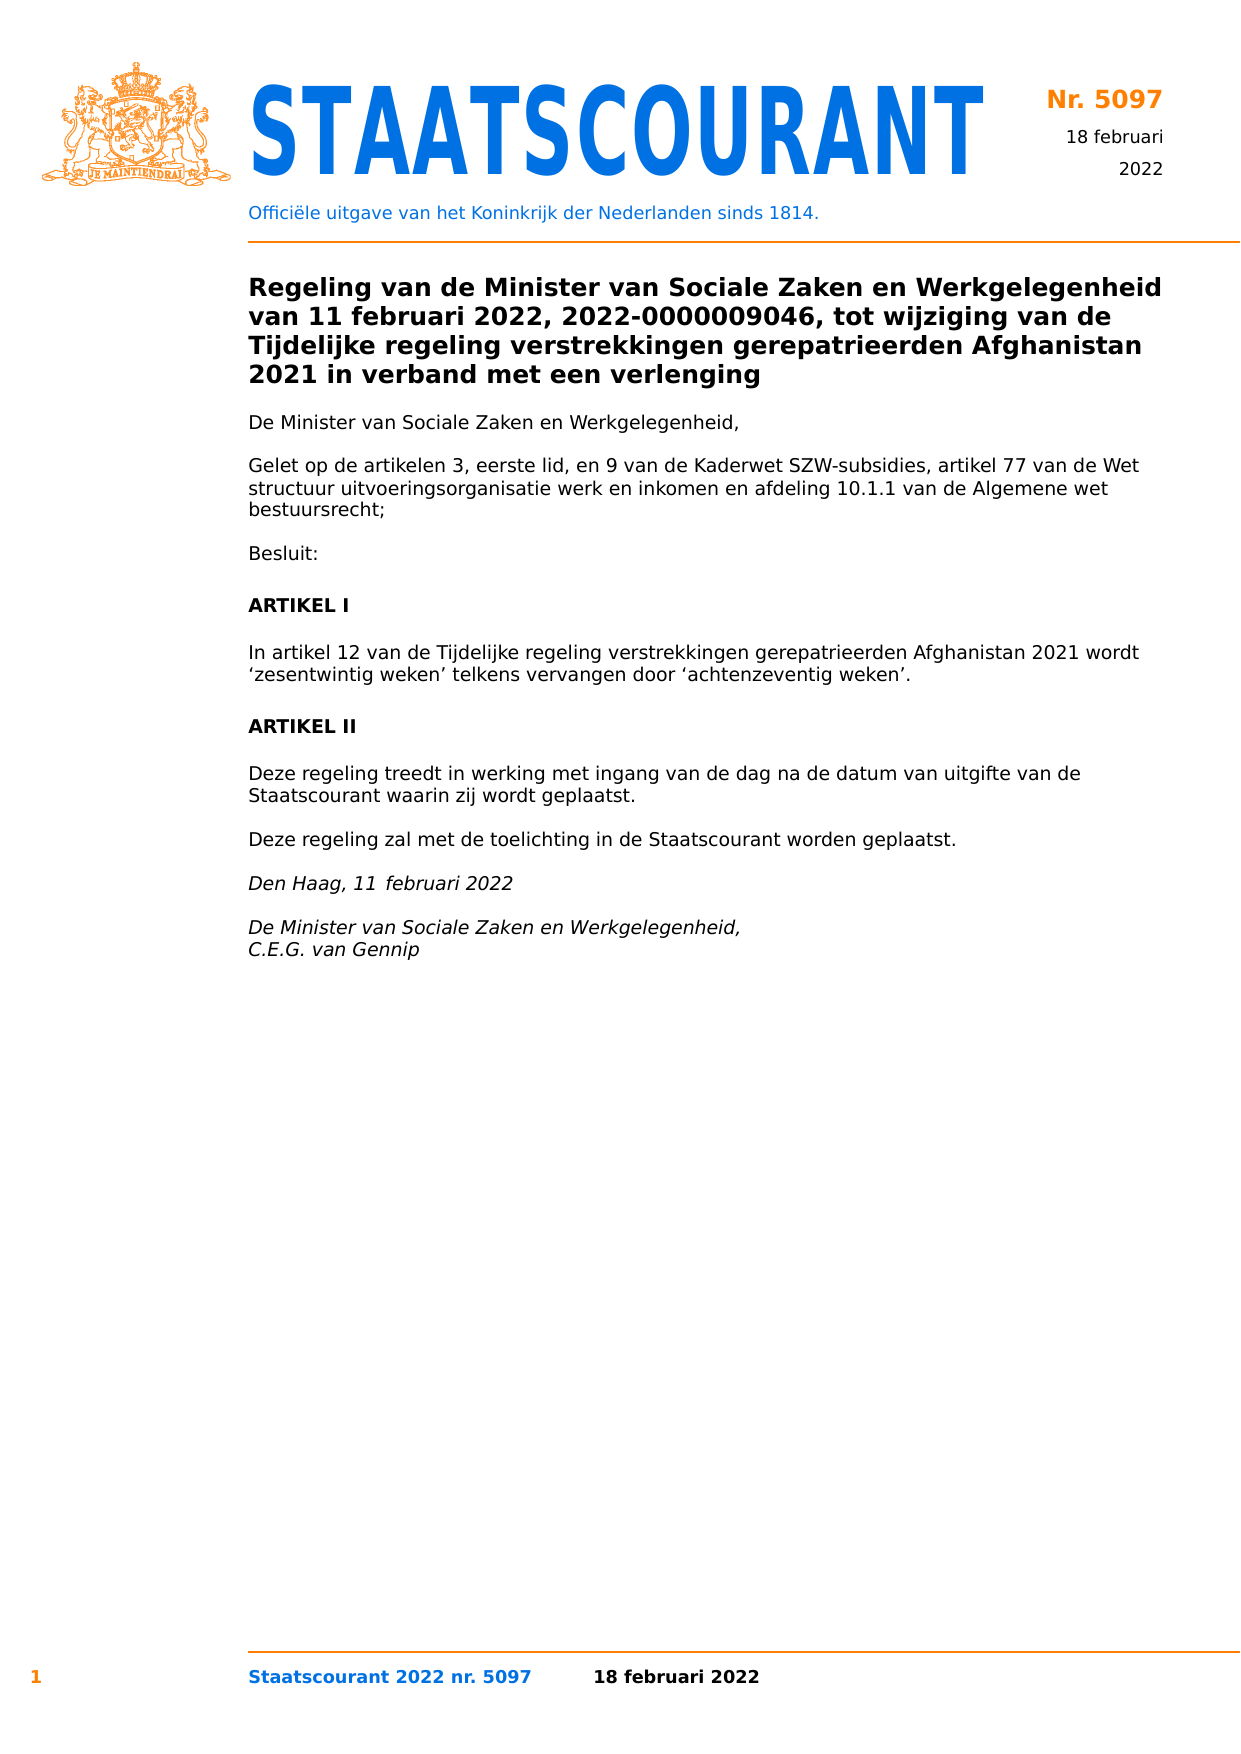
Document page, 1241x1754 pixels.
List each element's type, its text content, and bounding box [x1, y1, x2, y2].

table_cell Officiële uitgave van het Koninkrijk der Nederlanden sinds 1814. [248, 203, 1240, 241]
text De Minister van Sociale Zaken en Werkgelegenheid, C.E.G. van Gennip [248, 917, 1163, 961]
table_header [25, 62, 248, 241]
table_header STAATSCOURANT [248, 62, 998, 203]
table_header Nr. 5097 [998, 62, 1240, 121]
subtitle Regeling van de Minister van Sociale Zaken en Werkgelegenheid van 11 februari 2022, 2022-0000009046, tot wijziging van de Tijdelijke regeling verstrekkingen gerepatrieerden Afghanistan 2021 in verband met een verlenging [248, 273, 1163, 390]
subtitle ARTIKEL II [248, 716, 1163, 738]
text Deze regeling zal met de toelichting in de Staatscourant worden geplaatst. [248, 829, 1163, 851]
table_cell 2022 [998, 153, 1240, 203]
text De Minister van Sociale Zaken en Werkgelegenheid, [248, 412, 1163, 433]
text Besluit: [248, 543, 1163, 565]
text Deze regeling treedt in werking met ingang van de dag na de datum van uitgifte van de Staatscourant waarin zij wordt geplaatst. [248, 763, 1163, 807]
subtitle ARTIKEL I [248, 595, 1163, 617]
picture [41, 62, 231, 186]
text Gelet op de artikelen 3, eerste lid, en 9 van de Kaderwet SZW-subsidies, artikel 77 van de Wet structuur uitvoeringsorganisatie werk en inkomen en afdeling 10.1.1 van de Algemene wet bestuursrecht; [248, 455, 1163, 521]
text In artikel 12 van de Tijdelijke regeling verstrekkingen gerepatrieerden Afghanistan 2021 wordt ‘zesentwintig weken’ telkens vervangen door ‘achtenzeventig weken’. [248, 642, 1163, 686]
text Den Haag, 11 februari 2022 [248, 873, 1163, 895]
table_cell 18 februari [998, 121, 1240, 153]
